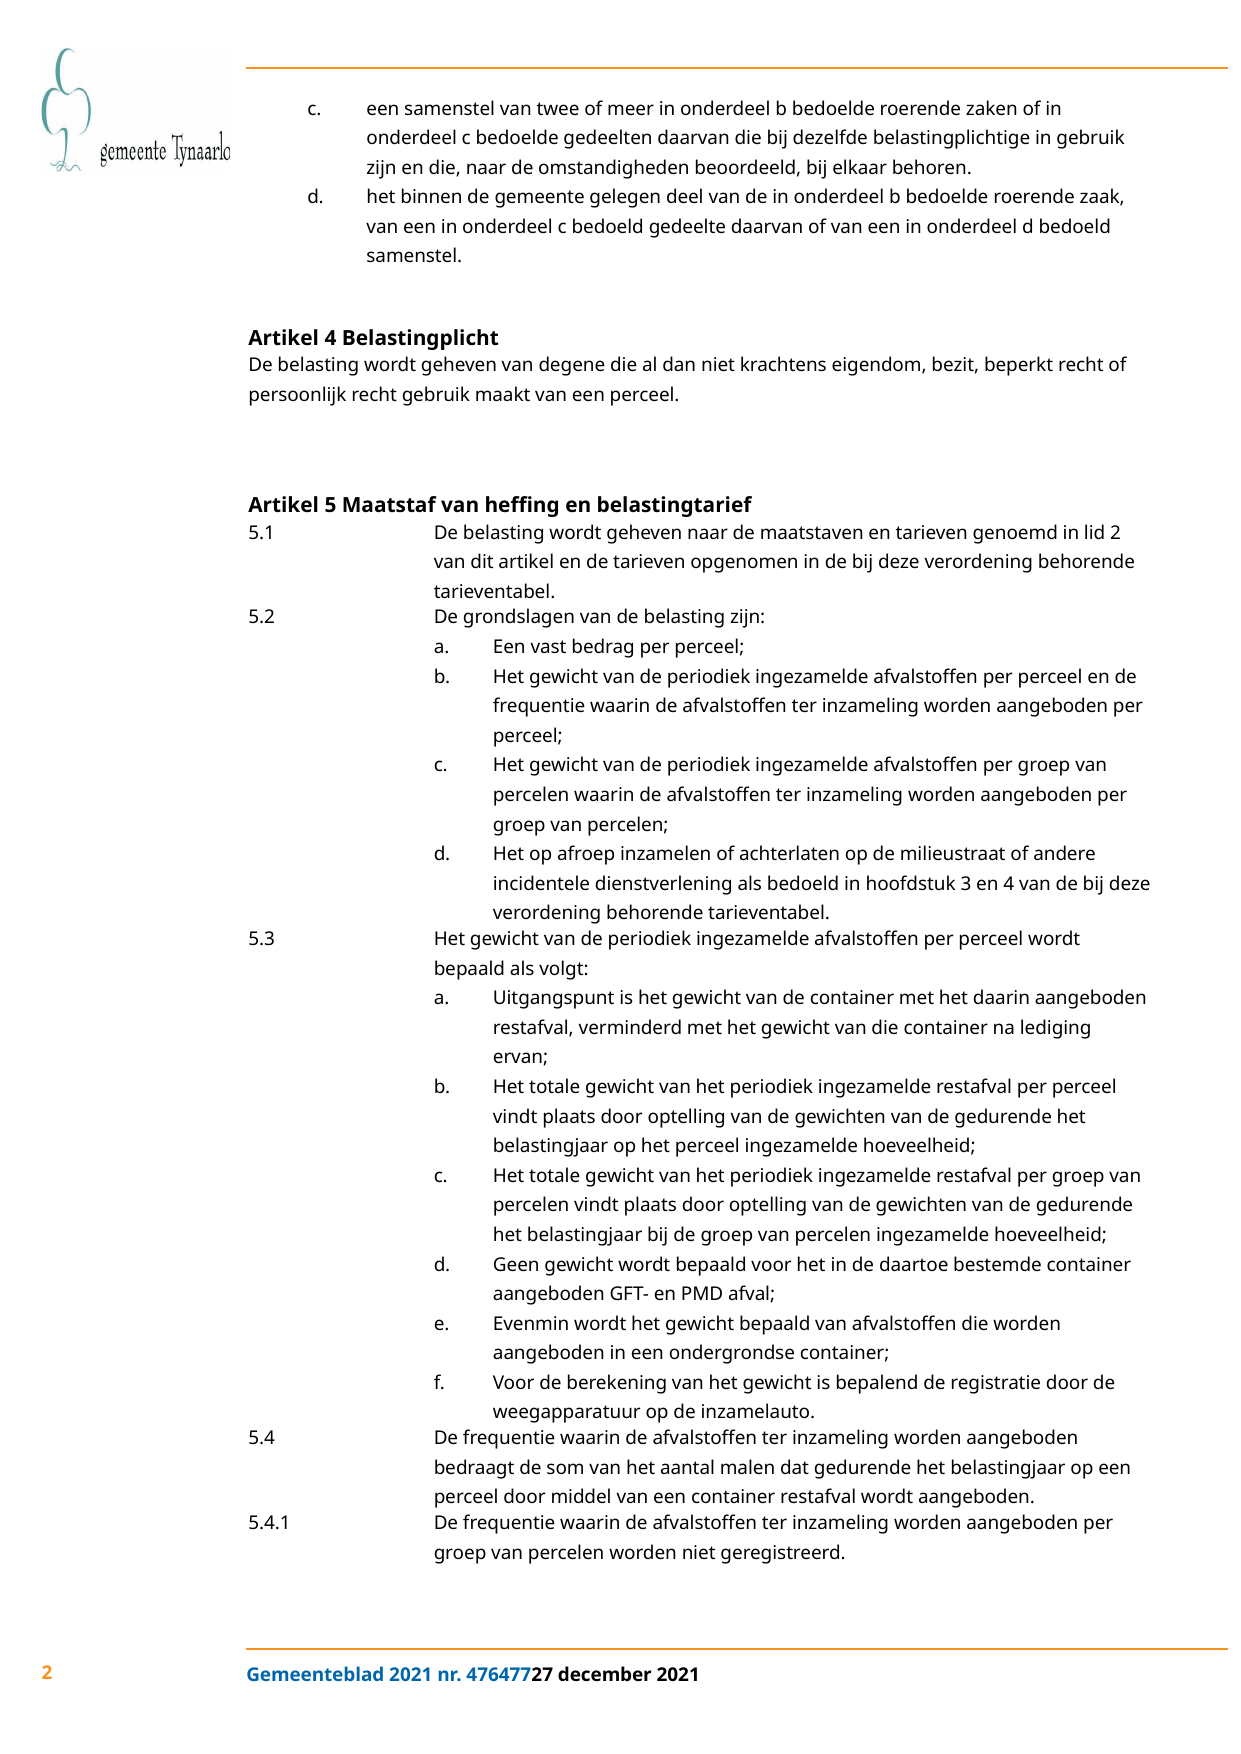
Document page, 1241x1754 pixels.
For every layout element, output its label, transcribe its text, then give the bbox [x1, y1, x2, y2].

text De belasting wordt geheven van degene die al dan niet krachtens eigendom, bezit, beperkt recht of persoonlijk recht gebruik maakt van een perceel. [248, 351, 1152, 406]
text Artikel 5 Maatstaf van heffing en belastingtarief [248, 490, 1152, 519]
table_cell 5.4 [248, 1424, 433, 1509]
table_cell 5.2 [248, 604, 433, 925]
table_cell De grondslagen van de belasting zijn: Een vast bedrag per perceel; Het gewicht van de periodiek ingezamelde afvalstoffen per perceel en de frequentie waarin de afvalstoffen ter inzameling worden aangeboden per perceel; Het gewicht van de periodiek ingezamelde afvalstoffen per groep van percelen waarin de afvalstoffen ter inzameling worden aangeboden per groep van percelen; Het op afroep inzamelen of achterlaten op de milieustraat of andere incidentele dienstverlening als bedoeld in hoofdstuk 3 en 4 van de bij deze verordening behorende tarieventabel. [434, 604, 1152, 925]
list een samenstel van twee of meer in onderdeel b bedoelde roerende zaken of in onderdeel c bedoelde gedeelten daarvan die bij dezelfde belastingplichtige in gebruik zijn en die, naar de omstandigheden beoordeeld, bij elkaar behoren. [307, 95, 1152, 180]
table_header De belasting wordt geheven naar de maatstaven en tarieven genoemd in lid 2 van dit artikel en de tarieven opgenomen in de bij deze verordening behorende tarieventabel. [434, 519, 1152, 604]
table_cell De frequentie waarin de afvalstoffen ter inzameling worden aangeboden per groep van percelen worden niet geregistreerd. [434, 1509, 1152, 1564]
table_cell 5.3 [248, 925, 433, 1424]
table_header 5.1 [248, 519, 433, 604]
list het binnen de gemeente gelegen deel van de in onderdeel b bedoelde roerende zaak, van een in onderdeel c bedoeld gedeelte daarvan of van een in onderdeel d bedoeld samenstel. [307, 183, 1152, 268]
text Artikel 4 Belastingplicht [248, 323, 1152, 351]
table_cell Het gewicht van de periodiek ingezamelde afvalstoffen per perceel wordt bepaald als volgt: Uitgangspunt is het gewicht van de container met het daarin aangeboden restafval, verminderd met het gewicht van die container na lediging ervan; Het totale gewicht van het periodiek ingezamelde restafval per perceel vindt plaats door optelling van de gewichten van de gedurende het belastingjaar op het perceel ingezamelde hoeveelheid; Het totale gewicht van het periodiek ingezamelde restafval per groep van percelen vindt plaats door optelling van de gewichten van de gedurende het belastingjaar bij de groep van percelen ingezamelde hoeveelheid; Geen gewicht wordt bepaald voor het in de daartoe bestemde container aangeboden GFT- en PMD afval; Evenmin wordt het gewicht bepaald van afvalstoffen die worden aangeboden in een ondergrondse container; Voor de berekening van het gewicht is bepalend de registratie door de weegapparatuur op de inzamelauto. [434, 925, 1152, 1424]
table_cell 5.4.1 [248, 1509, 433, 1564]
table_cell De frequentie waarin de afvalstoffen ter inzameling worden aangeboden bedraagt de som van het aantal malen dat gedurende het belastingjaar op een perceel door middel van een container restafval wordt aangeboden. [434, 1424, 1152, 1509]
picture [41, 47, 231, 172]
